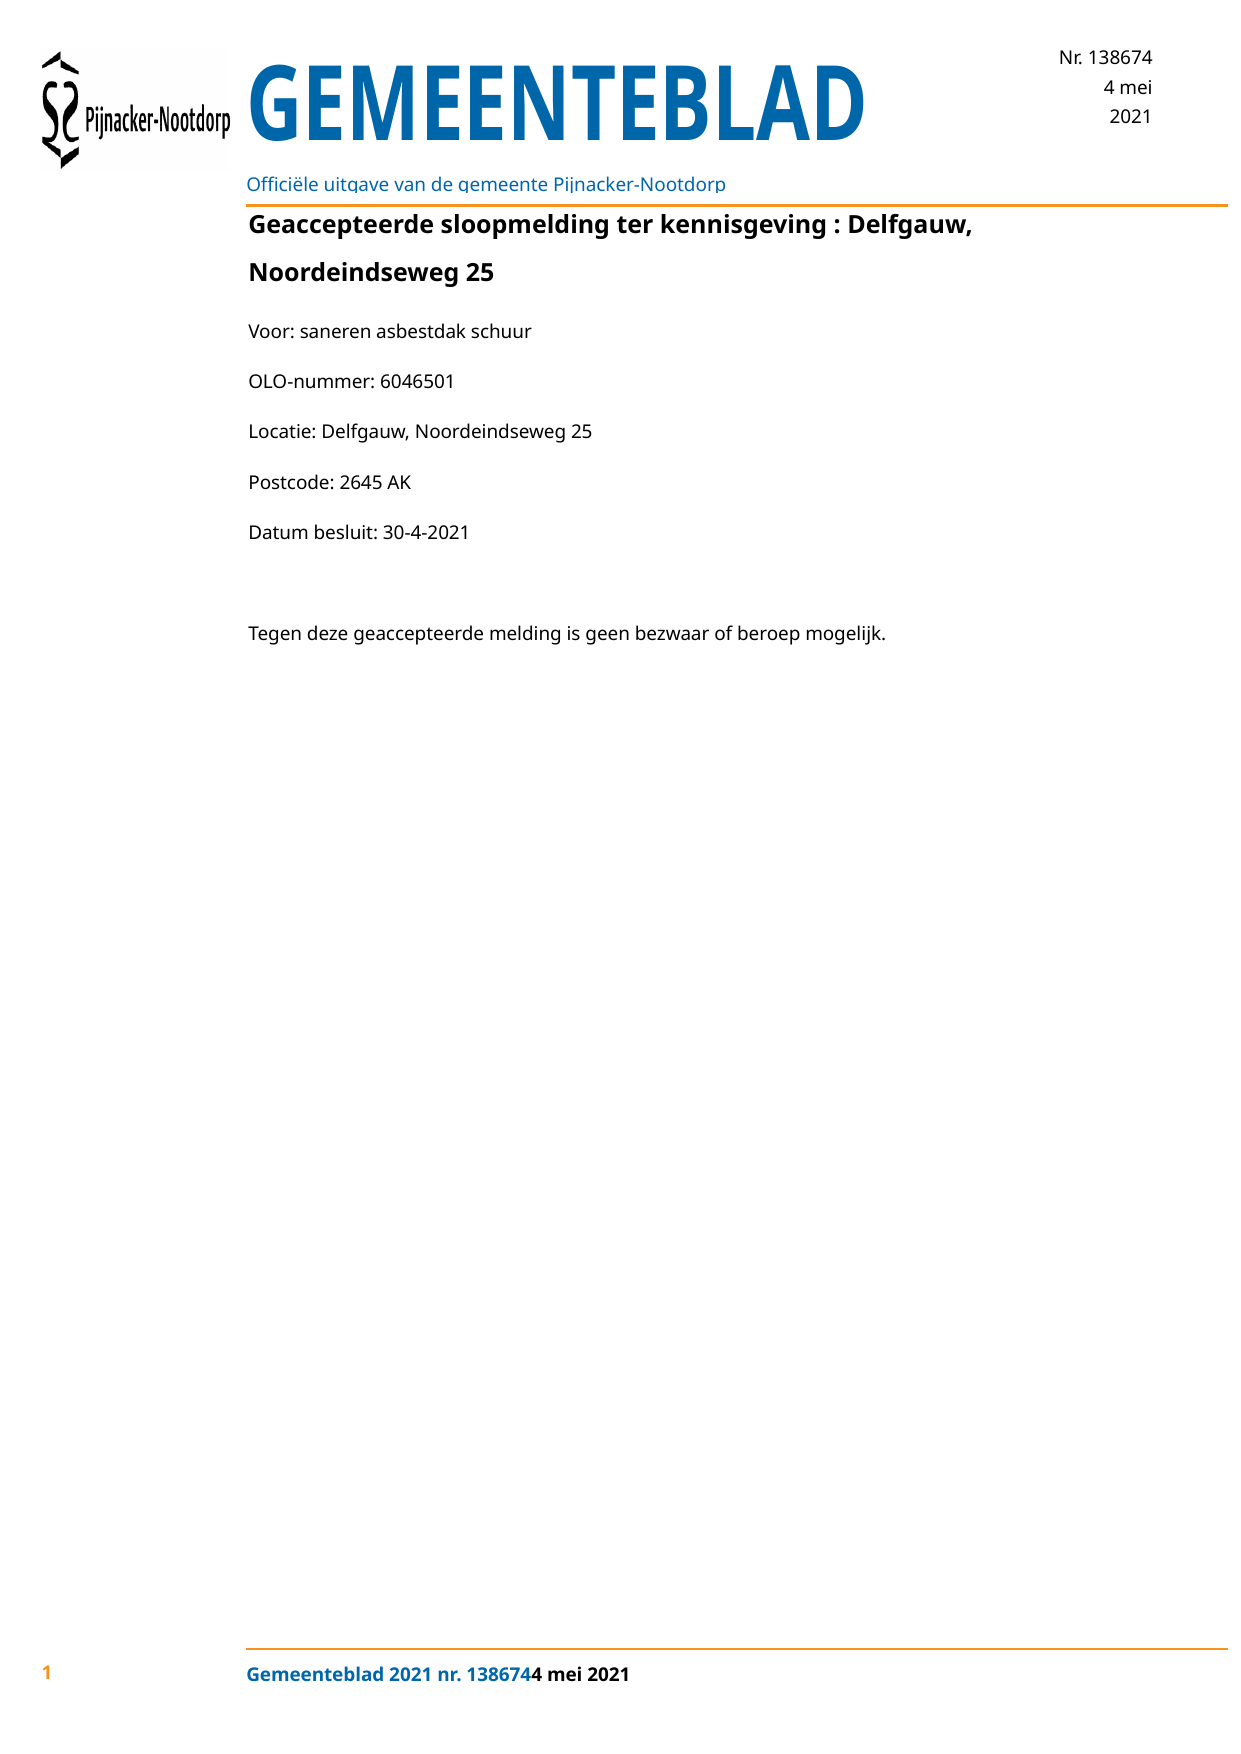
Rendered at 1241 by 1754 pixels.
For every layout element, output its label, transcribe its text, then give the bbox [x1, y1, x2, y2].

text Geaccepteerde sloopmelding ter kennisgeving : Delfgauw, Noordeindseweg 25 [248, 207, 1152, 288]
text Tegen deze geaccepteerde melding is geen bezwaar of beroep mogelijk. [248, 620, 1152, 646]
text OLO-nummer: 6046501 [248, 368, 1152, 394]
text Postcode: 2645 AK [248, 469, 1152, 495]
text Voor: saneren asbestdak schuur [248, 318, 1152, 344]
picture [41, 47, 231, 172]
text Datum besluit: 30-4-2021 [248, 519, 1152, 545]
text Locatie: Delfgauw, Noordeindseweg 25 [248, 419, 1152, 444]
